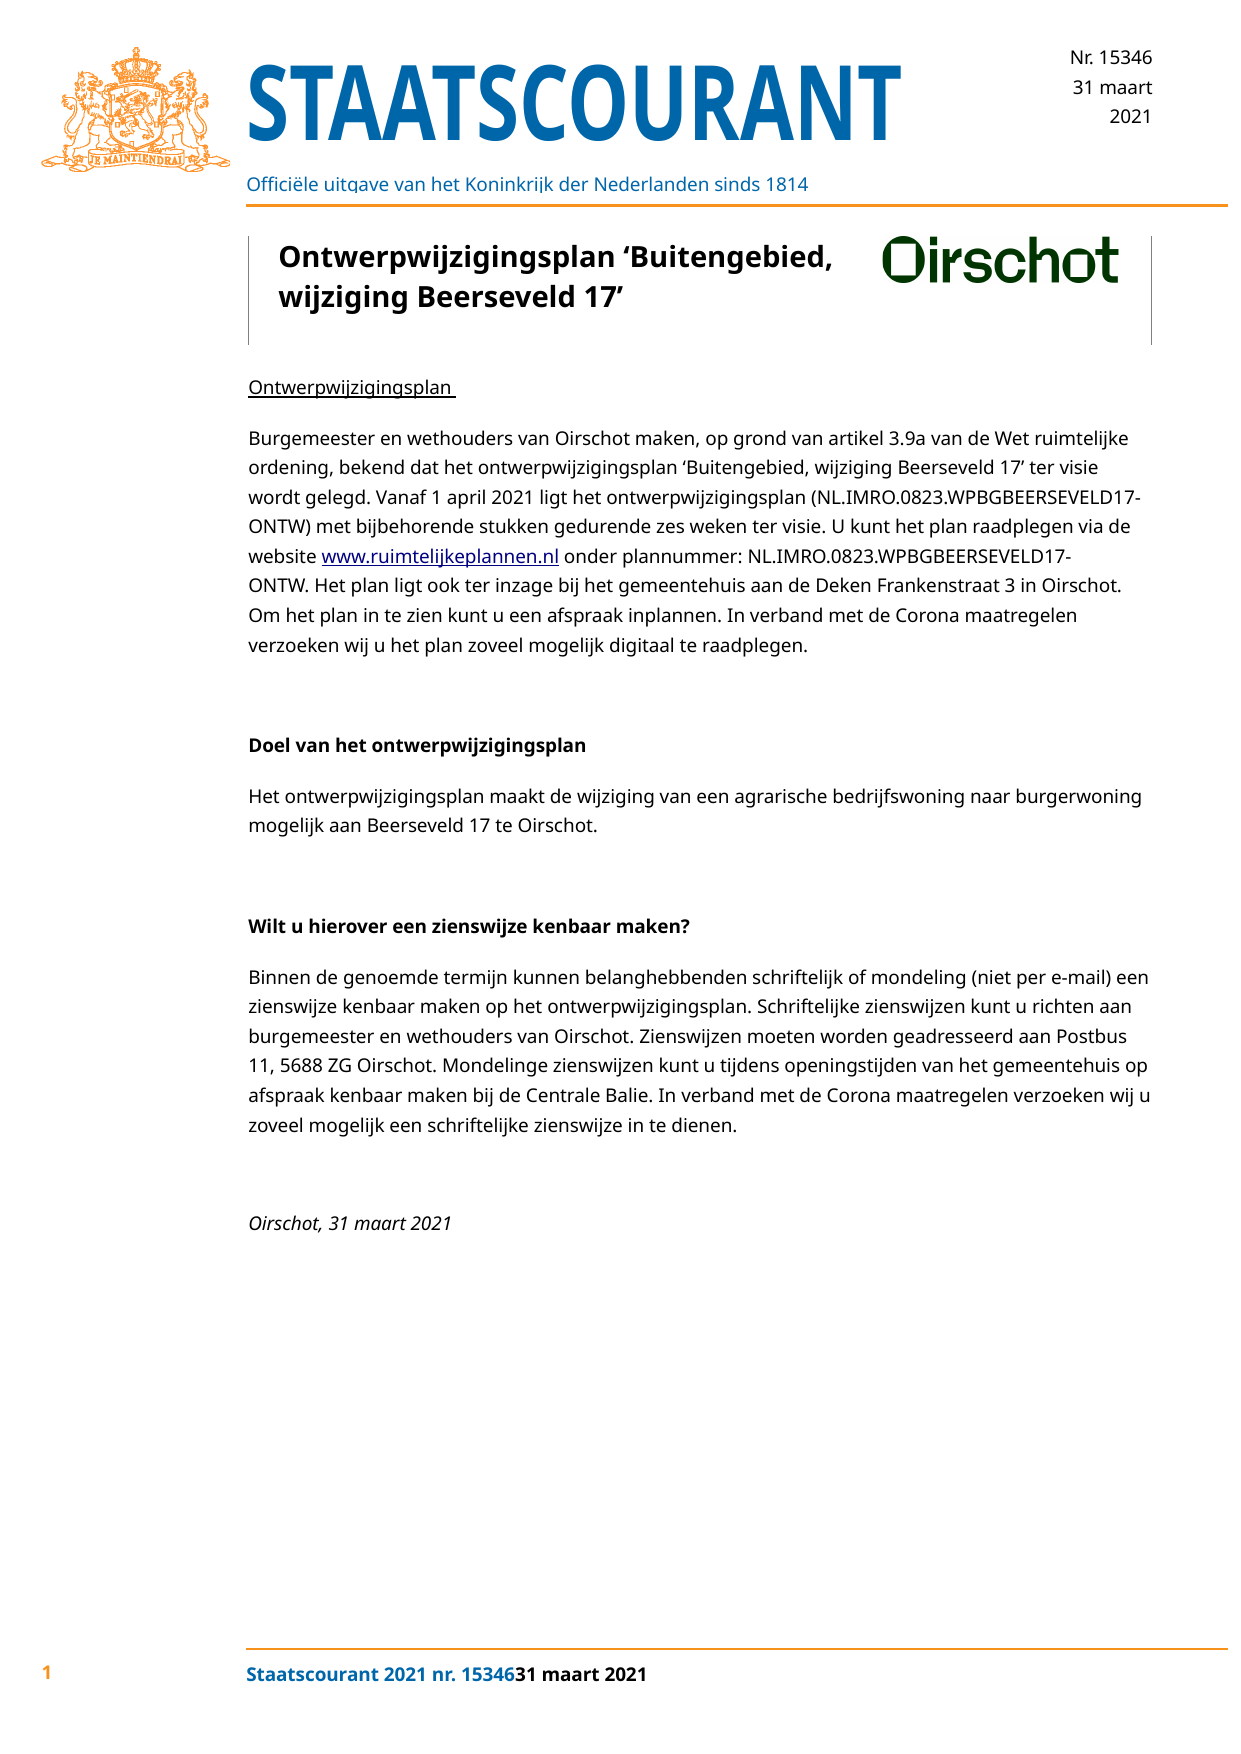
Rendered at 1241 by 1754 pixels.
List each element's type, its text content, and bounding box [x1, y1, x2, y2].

table_header [850, 236, 1151, 345]
table_header Ontwerpwijzigingsplan ‘Buitengebied, wijziging Beerseveld 17’ [249, 236, 850, 345]
text Binnen de genoemde termijn kunnen belanghebbenden schriftelijk of mondeling (niet per e-mail) een zienswijze kenbaar maken op het ontwerpwijzigingsplan. Schriftelijke zienswijzen kunt u richten aan burgemeester en wethouders van Oirschot. Zienswijzen moeten worden geadresseerd aan Postbus 11, 5688 ZG Oirschot. Mondelinge zienswijzen kunt u tijdens openingstijden van het gemeentehuis op afspraak kenbaar maken bij de Centrale Balie. In verband met de Corona maatregelen verzoeken wij u zoveel mogelijk een schriftelijke zienswijze in te dienen. [248, 964, 1152, 1137]
text Wilt u hierover een zienswijze kenbaar maken? [248, 913, 1152, 939]
picture [882, 236, 1119, 283]
text Doel van het ontwerpwijzigingsplan [248, 733, 1152, 758]
text Burgemeester en wethouders van Oirschot maken, op grond van artikel 3.9a van de Wet ruimtelijke ordening, bekend dat het ontwerpwijzigingsplan ‘Buitengebied, wijziging Beerseveld 17’ ter visie wordt gelegd. Vanaf 1 april 2021 ligt het ontwerpwijzigingsplan (NL.IMRO.0823.WPBGBEERSEVELD17-ONTW) met bijbehorende stukken gedurende zes weken ter visie. U kunt het plan raadplegen via de website www.ruimtelijkeplannen.nl onder plannummer: NL.IMRO.0823.WPBGBEERSEVELD17-ONTW. Het plan ligt ook ter inzage bij het gemeentehuis aan de Deken Frankenstraat 3 in Oirschot. Om het plan in te zien kunt u een afspraak inplannen. In verband met de Corona maatregelen verzoeken wij u het plan zoveel mogelijk digitaal te raadplegen. [248, 425, 1152, 657]
picture [41, 47, 231, 172]
text Het ontwerpwijzigingsplan maakt de wijziging van een agrarische bedrijfswoning naar burgerwoning mogelijk aan Beerseveld 17 te Oirschot. [248, 783, 1152, 838]
text Ontwerpwijzigingsplan [248, 374, 1152, 400]
text Oirschot, 31 maart 2021 [248, 1210, 1152, 1236]
